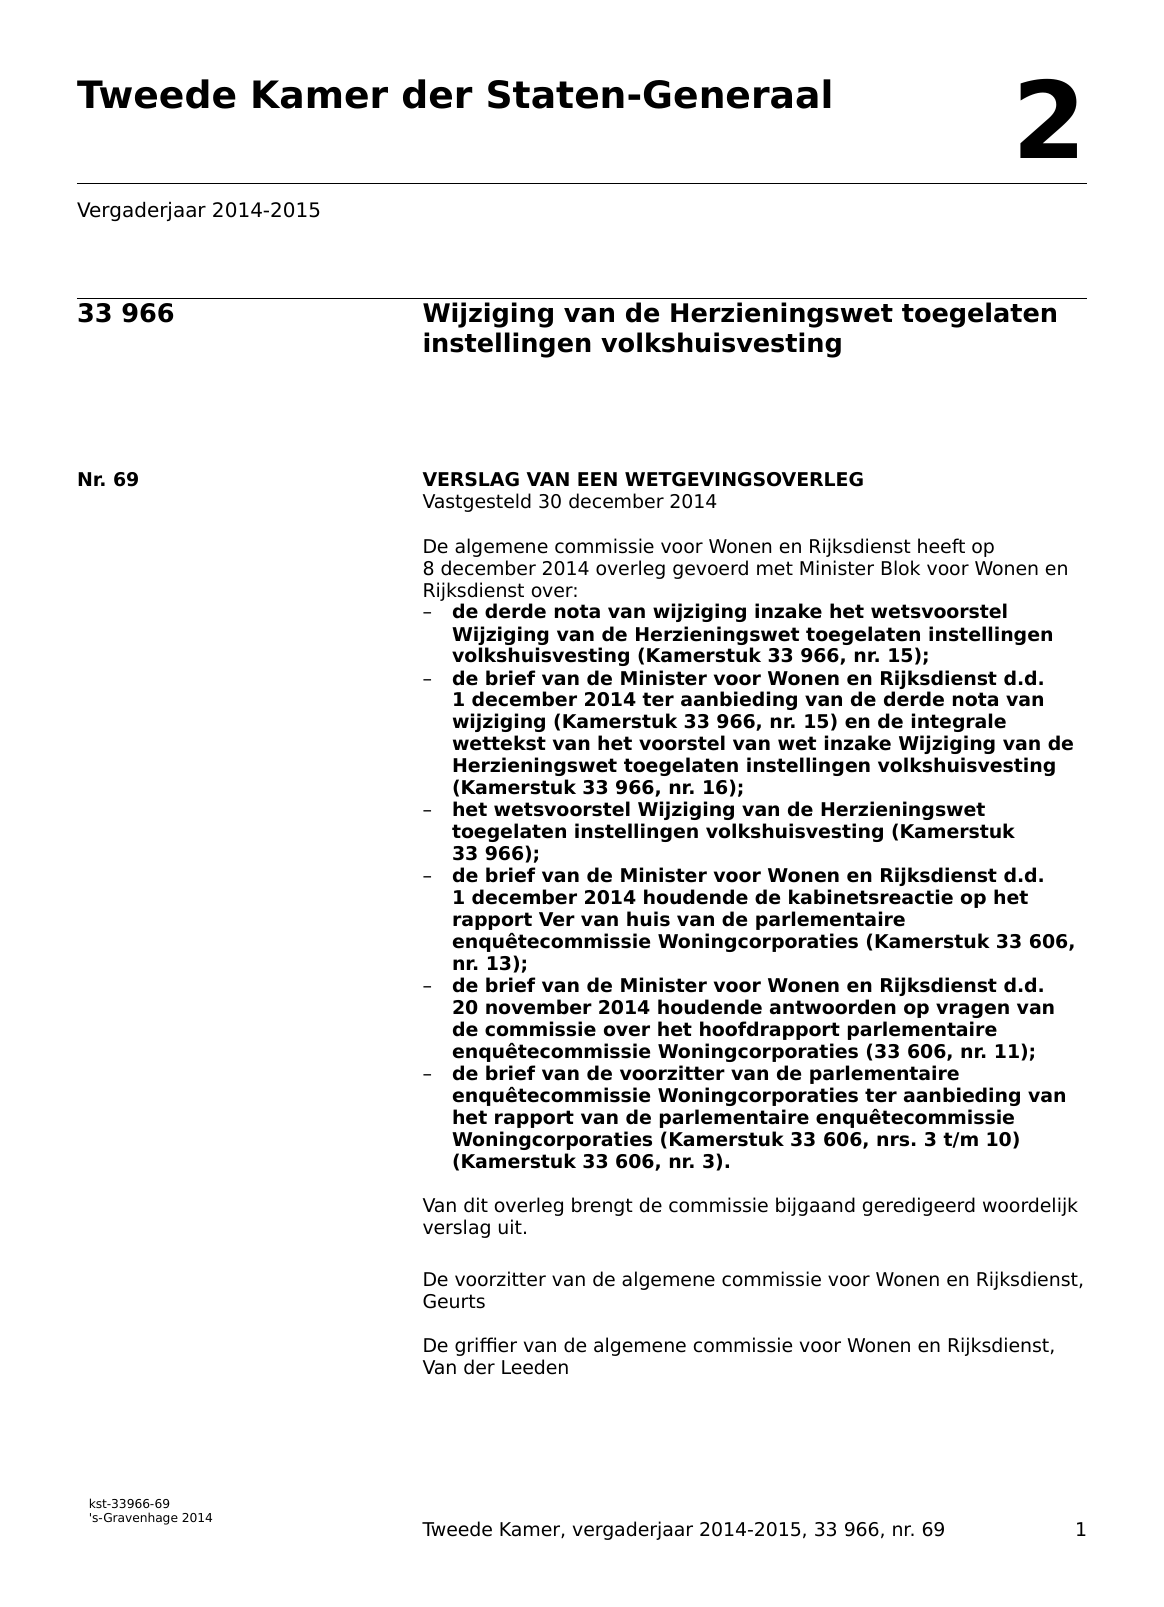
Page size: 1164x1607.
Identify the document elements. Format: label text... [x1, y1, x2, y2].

text 's-Gravenhage 2014 [88, 1511, 323, 1525]
subtitle 33 966 Wijziging van de Herzieningswet toegelaten instellingen volkshuisvesting [77, 299, 1087, 358]
text – het wetsvoorstel Wijziging van de Herzieningswet toegelaten instellingen volkshuisvesting (Kamerstuk 33 966); [422, 799, 1087, 865]
text – de brief van de Minister voor Wonen en Rijksdienst d.d. 1 december 2014 houdende de kabinetsreactie op het rapport Ver van huis van de parlementaire enquêtecommissie Woningcorporaties (Kamerstuk 33 606, nr. 13); [422, 865, 1087, 975]
table_header Tweede Kamer der Staten-Generaal [77, 59, 886, 183]
table_header 2 [886, 59, 1087, 183]
text – de brief van de Minister voor Wonen en Rijksdienst d.d. 1 december 2014 ter aanbieding van de derde nota van wijziging (Kamerstuk 33 966, nr. 15) en de integrale wettekst van het voorstel van wet inzake Wijziging van de Herzieningswet toegelaten instellingen volkshuisvesting (Kamerstuk 33 966, nr. 16); [422, 667, 1087, 799]
text kst-33966-69 [88, 1497, 323, 1511]
text – de brief van de voorzitter van de parlementaire enquêtecommissie Woningcorporaties ter aanbieding van het rapport van de parlementaire enquêtecommissie Woningcorporaties (Kamerstuk 33 606, nrs. 3 t/m 10) (Kamerstuk 33 606, nr. 3). [422, 1063, 1087, 1173]
text Vastgesteld 30 december 2014 [422, 491, 1087, 513]
text Van dit overleg brengt de commissie bijgaand geredigeerd woordelijk verslag uit. [422, 1195, 1087, 1239]
text – de brief van de Minister voor Wonen en Rijksdienst d.d. 20 november 2014 houdende antwoorden op vragen van de commissie over het hoofdrapport parlementaire enquêtecommissie Woningcorporaties (33 606, nr. 11); [422, 975, 1087, 1063]
text De griffier van de algemene commissie voor Wonen en Rijksdienst, Van der Leeden [422, 1335, 1087, 1379]
text De voorzitter van de algemene commissie voor Wonen en Rijksdienst, Geurts [422, 1269, 1087, 1313]
table_cell Vergaderjaar 2014-2015 [77, 184, 1087, 298]
text De algemene commissie voor Wonen en Rijksdienst heeft op 8 december 2014 overleg gevoerd met Minister Blok voor Wonen en Rijksdienst over: [422, 536, 1087, 601]
subtitle Nr. 69 VERSLAG VAN EEN WETGEVINGSOVERLEG [77, 469, 1087, 491]
text – de derde nota van wijziging inzake het wetsvoorstel Wijziging van de Herzieningswet toegelaten instellingen volkshuisvesting (Kamerstuk 33 966, nr. 15); [422, 601, 1087, 667]
